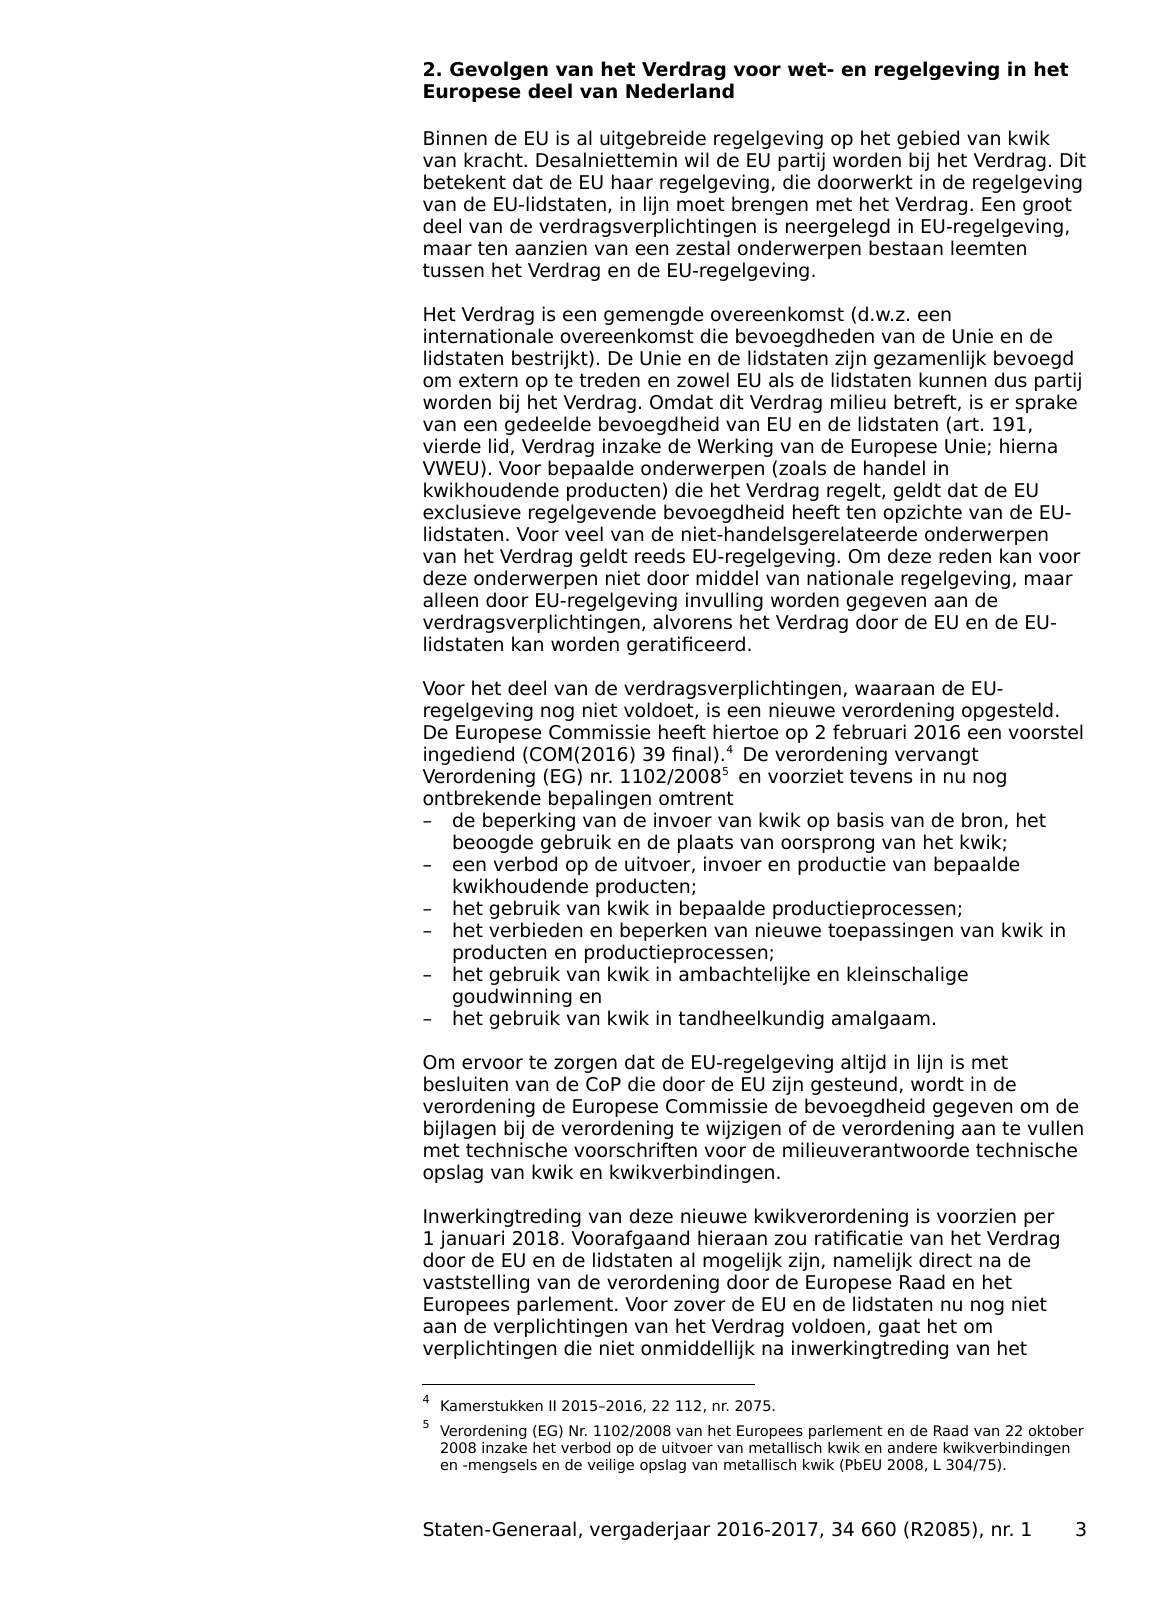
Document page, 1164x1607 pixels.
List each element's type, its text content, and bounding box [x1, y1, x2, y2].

text – het gebruik van kwik in tandheelkundig amalgaam. [422, 1008, 1087, 1029]
text Binnen de EU is al uitgebreide regelgeving op het gebied van kwik van kracht. Desalniettemin wil de EU partij worden bij het Verdrag. Dit betekent dat de EU haar regelgeving, die doorwerkt in de regelgeving van de EU-lidstaten, in lijn moet brengen met het Verdrag. Een groot deel van de verdragsverplichtingen is neergelegd in EU-regelgeving, maar ten aanzien van een zestal onderwerpen bestaan leemten tussen het Verdrag en de EU-regelgeving. [422, 128, 1087, 282]
text – de beperking van de invoer van kwik op basis van de bron, het beoogde gebruik en de plaats van oorsprong van het kwik; [422, 810, 1087, 854]
text Voor het deel van de verdragsverplichtingen, waaraan de EU-regelgeving nog niet voldoet, is een nieuwe verordening opgesteld. De Europese Commissie heeft hiertoe op 2 februari 2016 een voorstel ingediend (COM(2016) 39 final). De verordening vervangt Verordening (EG) nr. 1102/2008 en voorziet tevens in nu nog ontbrekende bepalingen omtrent [422, 678, 1087, 810]
text Inwerkingtreding van deze nieuwe kwikverordening is voorzien per 1 januari 2018. Voorafgaand hieraan zou ratificatie van het Verdrag door de EU en de lidstaten al mogelijk zijn, namelijk direct na de vaststelling van de verordening door de Europese Raad en het Europees parlement. Voor zover de EU en de lidstaten nu nog niet aan de verplichtingen van het Verdrag voldoen, gaat het om verplichtingen die niet onmiddellijk na inwerkingtreding van het [422, 1206, 1087, 1360]
subtitle 2. Gevolgen van het Verdrag voor wet- en regelgeving in het Europese deel van Nederland [422, 59, 1087, 103]
text Het Verdrag is een gemengde overeenkomst (d.w.z. een internationale overeenkomst die bevoegdheden van de Unie en de lidstaten bestrijkt). De Unie en de lidstaten zijn gezamenlijk bevoegd om extern op te treden en zowel EU als de lidstaten kunnen dus partij worden bij het Verdrag. Omdat dit Verdrag milieu betreft, is er sprake van een gedeelde bevoegdheid van EU en de lidstaten (art. 191, vierde lid, Verdrag inzake de Werking van de Europese Unie; hierna VWEU). Voor bepaalde onderwerpen (zoals de handel in kwikhoudende producten) die het Verdrag regelt, geldt dat de EU exclusieve regelgevende bevoegdheid heeft ten opzichte van de EU-lidstaten. Voor veel van de niet-handelsgerelateerde onderwerpen van het Verdrag geldt reeds EU-regelgeving. Om deze reden kan voor deze onderwerpen niet door middel van nationale regelgeving, maar alleen door EU-regelgeving invulling worden gegeven aan de verdragsverplichtingen, alvorens het Verdrag door de EU en de EU-lidstaten kan worden geratificeerd. [422, 304, 1087, 656]
text – het gebruik van kwik in ambachtelijke en kleinschalige goudwinning en [422, 964, 1087, 1008]
text – het gebruik van kwik in bepaalde productieprocessen; [422, 898, 1087, 920]
text – een verbod op de uitvoer, invoer en productie van bepaalde kwikhoudende producten; [422, 854, 1087, 898]
text Om ervoor te zorgen dat de EU-regelgeving altijd in lijn is met besluiten van de CoP die door de EU zijn gesteund, wordt in de verordening de Europese Commissie de bevoegdheid gegeven om de bijlagen bij de verordening te wijzigen of de verordening aan te vullen met technische voorschriften voor de milieuverantwoorde technische opslag van kwik en kwikverbindingen. [422, 1052, 1087, 1184]
text Kamerstukken II 2015–2016, 22 112, nr. 2075. [422, 1393, 1087, 1416]
text – het verbieden en beperken van nieuwe toepassingen van kwik in producten en productieprocessen; [422, 920, 1087, 964]
text Verordening (EG) Nr. 1102/2008 van het Europees parlement en de Raad van 22 oktober 2008 inzake het verbod op de uitvoer van metallisch kwik en andere kwikverbindingen en -mengsels en de veilige opslag van metallisch kwik (PbEU 2008, L 304/75). [422, 1418, 1087, 1474]
